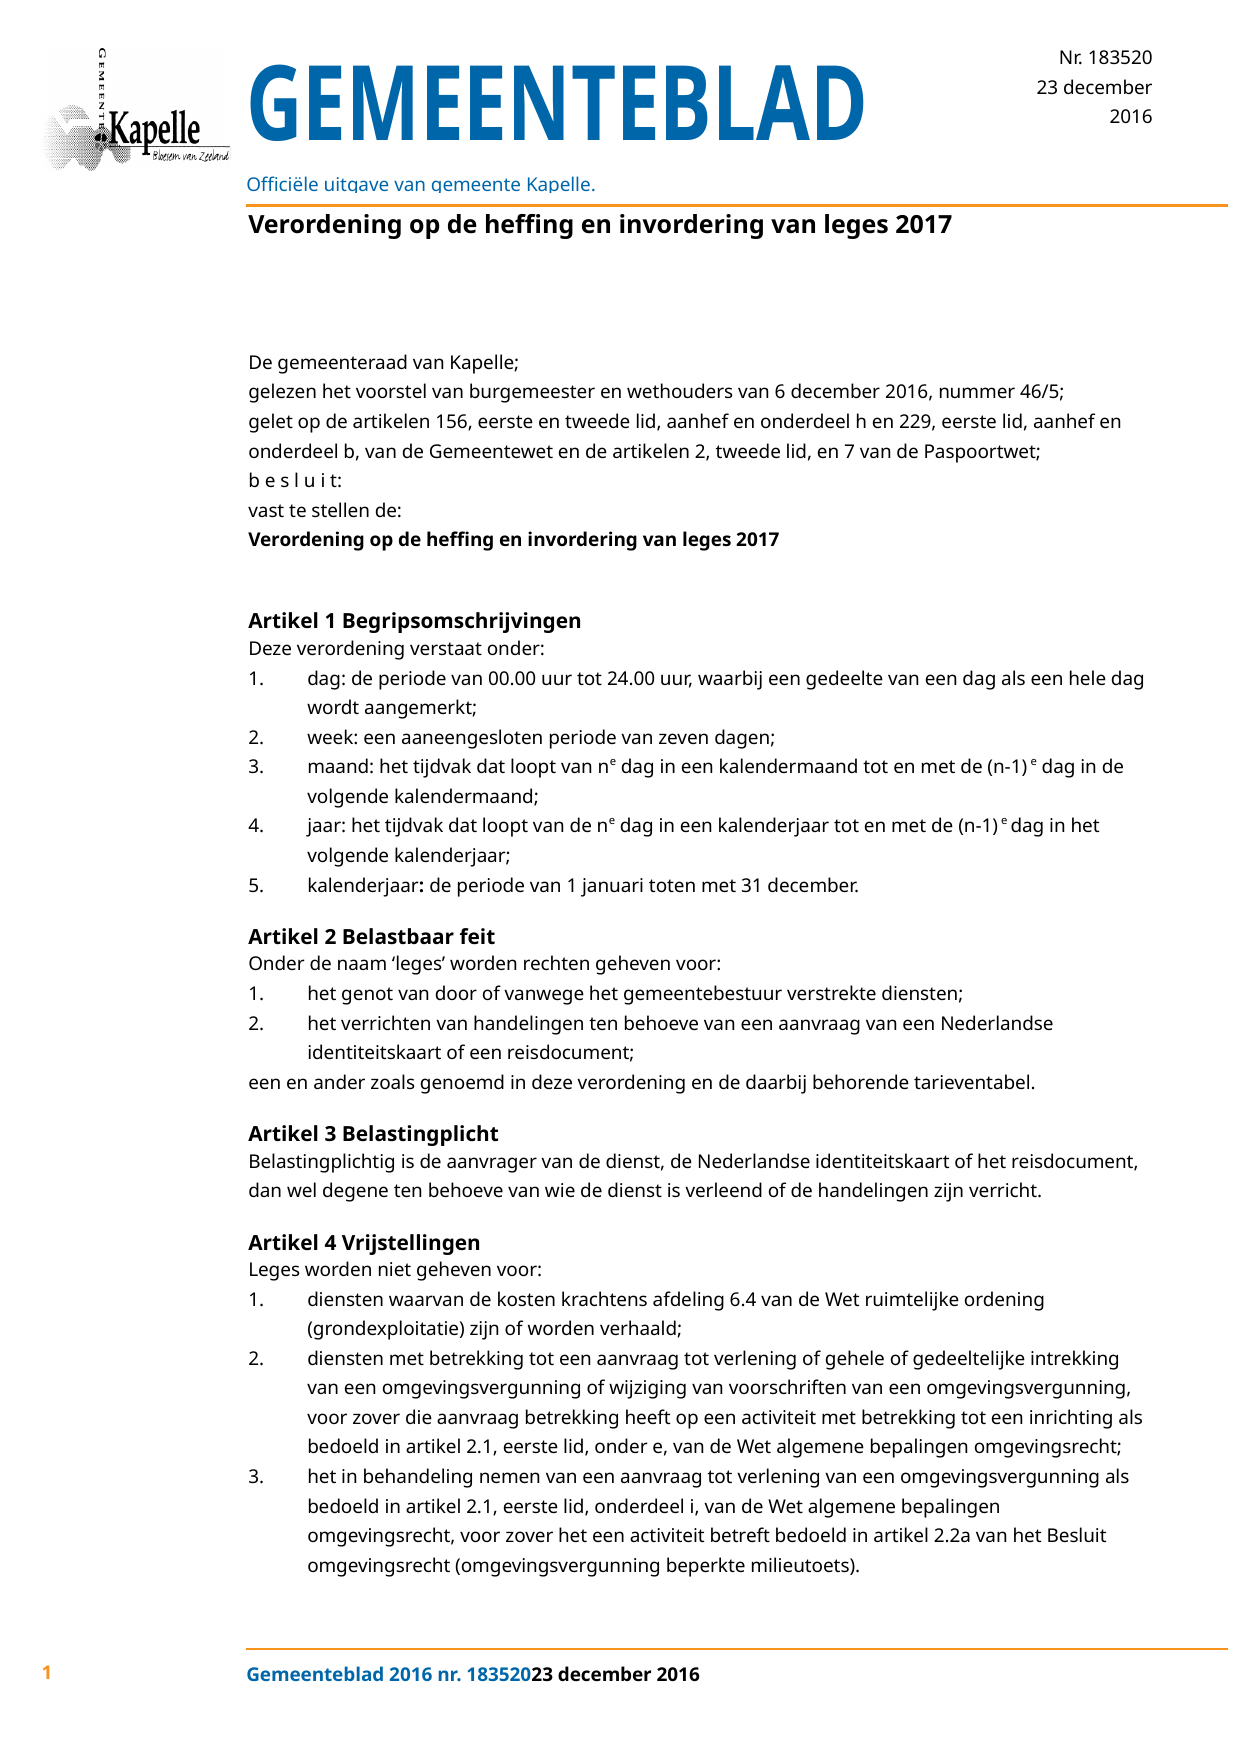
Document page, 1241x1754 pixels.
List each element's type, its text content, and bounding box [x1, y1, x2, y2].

text Deze verordening verstaat onder: [248, 635, 1152, 661]
list het in behandeling nemen van een aanvraag tot verlening van een omgevingsvergunning als bedoeld in artikel 2.1, eerste lid, onderdeel i, van de Wet algemene bepalingen omgevingsrecht, voor zover het een activiteit betreft bedoeld in artikel 2.2a van het Besluit omgevingsrecht (omgevingsvergunning beperkte milieutoets). [248, 1463, 1152, 1578]
text Verordening op de heffing en invordering van leges 2017 [248, 207, 1152, 241]
list kalenderjaar: de periode van 1 januari toten met 31 december. [248, 872, 1152, 897]
list week: een aaneengesloten periode van zeven dagen; [248, 724, 1152, 749]
text Verordening op de heffing en invordering van leges 2017 [248, 527, 1152, 552]
text gelezen het voorstel van burgemeester en wethouders van 6 december 2016, nummer 46/5; [248, 379, 1152, 404]
list diensten waarvan de kosten krachtens afdeling 6.4 van de Wet ruimtelijke ordening (grondexploitatie) zijn of worden verhaald; [248, 1286, 1152, 1341]
text Artikel 1 Begripsomschrijvingen [248, 607, 1152, 635]
text Artikel 2 Belastbaar feit [248, 922, 1152, 951]
text vast te stellen de: [248, 497, 1152, 523]
list jaar: het tijdvak dat loopt van de ne dag in een kalenderjaar tot en met de (n-1) e dag in het volgende kalenderjaar; [248, 813, 1152, 868]
text b e s l u i t: [248, 467, 1152, 493]
list dag: de periode van 00.00 uur tot 24.00 uur, waarbij een gedeelte van een dag als een hele dag wordt aangemerkt; [248, 665, 1152, 720]
list het genot van door of vanwege het gemeentebestuur verstrekte diensten; [248, 980, 1152, 1006]
picture [41, 47, 231, 172]
text een en ander zoals genoemd in deze verordening en de daarbij behorende tarieventabel. [248, 1069, 1152, 1095]
text Artikel 3 Belastingplicht [248, 1119, 1152, 1148]
list diensten met betrekking tot een aanvraag tot verlening of gehele of gedeeltelijke intrekking van een omgevingsvergunning of wijziging van voorschriften van een omgevingsvergunning, voor zover die aanvraag betrekking heeft op een activiteit met betrekking tot een inrichting als bedoeld in artikel 2.1, eerste lid, onder e, van de Wet algemene bepalingen omgevingsrecht; [248, 1345, 1152, 1459]
list maand: het tijdvak dat loopt van ne dag in een kalendermaand tot en met de (n-1) e dag in de volgende kalendermaand; [248, 753, 1152, 809]
text gelet op de artikelen 156, eerste en tweede lid, aanhef en onderdeel h en 229, eerste lid, aanhef en onderdeel b, van de Gemeentewet en de artikelen 2, tweede lid, en 7 van de Paspoortwet; [248, 408, 1152, 464]
text Artikel 4 Vrijstellingen [248, 1228, 1152, 1256]
text Onder de naam ‘leges’ worden rechten geheven voor: [248, 951, 1152, 976]
text Leges worden niet geheven voor: [248, 1256, 1152, 1282]
text De gemeenteraad van Kapelle; [248, 349, 1152, 375]
list het verrichten van handelingen ten behoeve van een aanvraag van een Nederlandse identiteitskaart of een reisdocument; [248, 1010, 1152, 1065]
text Belastingplichtig is de aanvrager van de dienst, de Nederlandse identiteitskaart of het reisdocument, dan wel degene ten behoeve van wie de dienst is verleend of de handelingen zijn verricht. [248, 1148, 1152, 1203]
